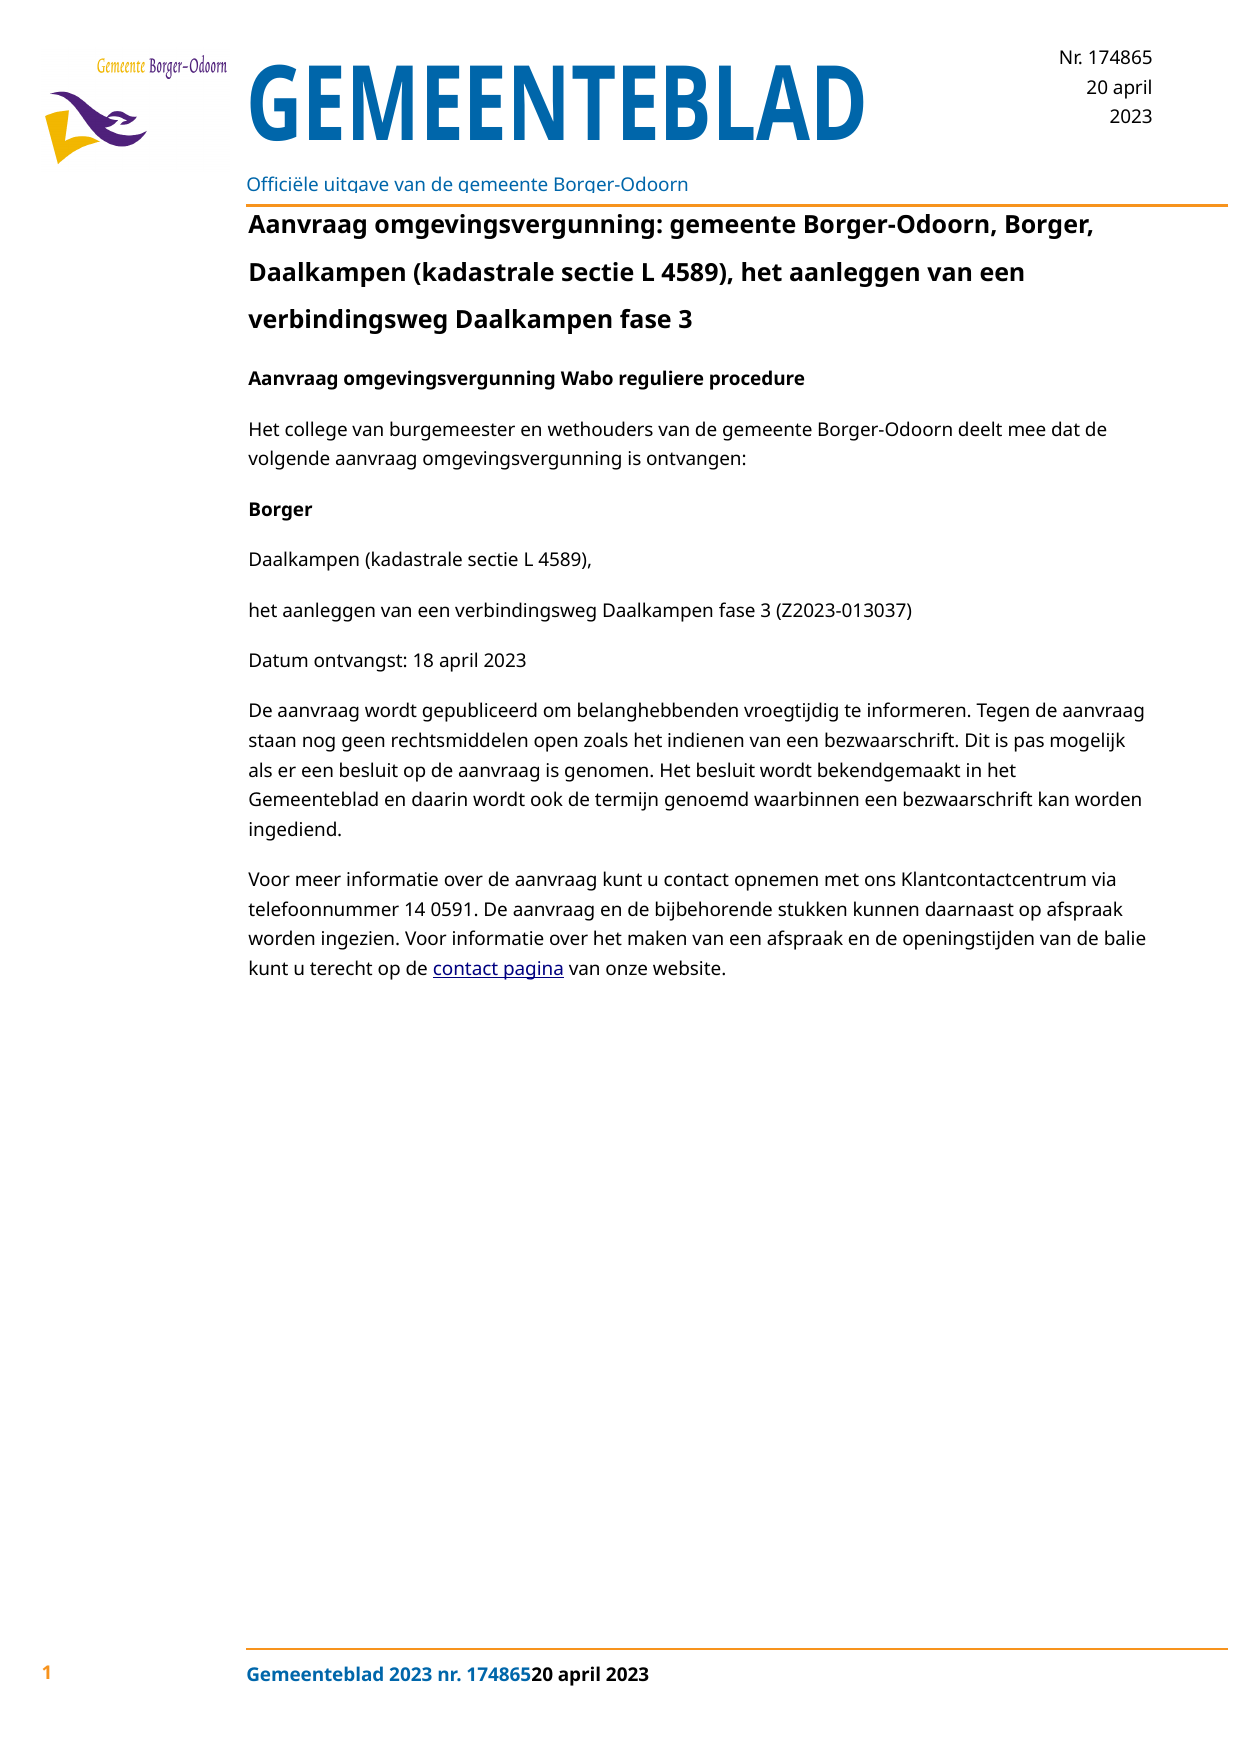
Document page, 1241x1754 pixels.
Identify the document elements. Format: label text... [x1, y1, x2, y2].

picture [41, 47, 231, 172]
text het aanleggen van een verbindingsweg Daalkampen fase 3 (Z2023-013037) [248, 597, 1152, 622]
text Het college van burgemeester en wethouders van de gemeente Borger-Odoorn deelt mee dat de volgende aanvraag omgevingsvergunning is ontvangen: [248, 416, 1152, 471]
text Borger [248, 496, 1152, 522]
text Aanvraag omgevingsvergunning Wabo reguliere procedure [248, 366, 1152, 391]
text Datum ontvangst: 18 april 2023 [248, 647, 1152, 673]
text Voor meer informatie over de aanvraag kunt u contact opnemen met ons Klantcontactcentrum via telefoonnummer 14 0591. De aanvraag en de bijbehorende stukken kunnen daarnaast op afspraak worden ingezien. Voor informatie over het maken van een afspraak en de openingstijden van de balie kunt u terecht op de contact pagina van onze website. [248, 866, 1152, 981]
text De aanvraag wordt gepubliceerd om belanghebbenden vroegtijdig te informeren. Tegen de aanvraag staan nog geen rechtsmiddelen open zoals het indienen van een bezwaarschrift. Dit is pas mogelijk als er een besluit op de aanvraag is genomen. Het besluit wordt bekendgemaakt in het Gemeenteblad en daarin wordt ook de termijn genoemd waarbinnen een bezwaarschrift kan worden ingediend. [248, 698, 1152, 842]
text Aanvraag omgevingsvergunning: gemeente Borger-Odoorn, Borger, Daalkampen (kadastrale sectie L 4589), het aanleggen van een verbindingsweg Daalkampen fase 3 [248, 207, 1152, 336]
text Daalkampen (kadastrale sectie L 4589), [248, 546, 1152, 572]
